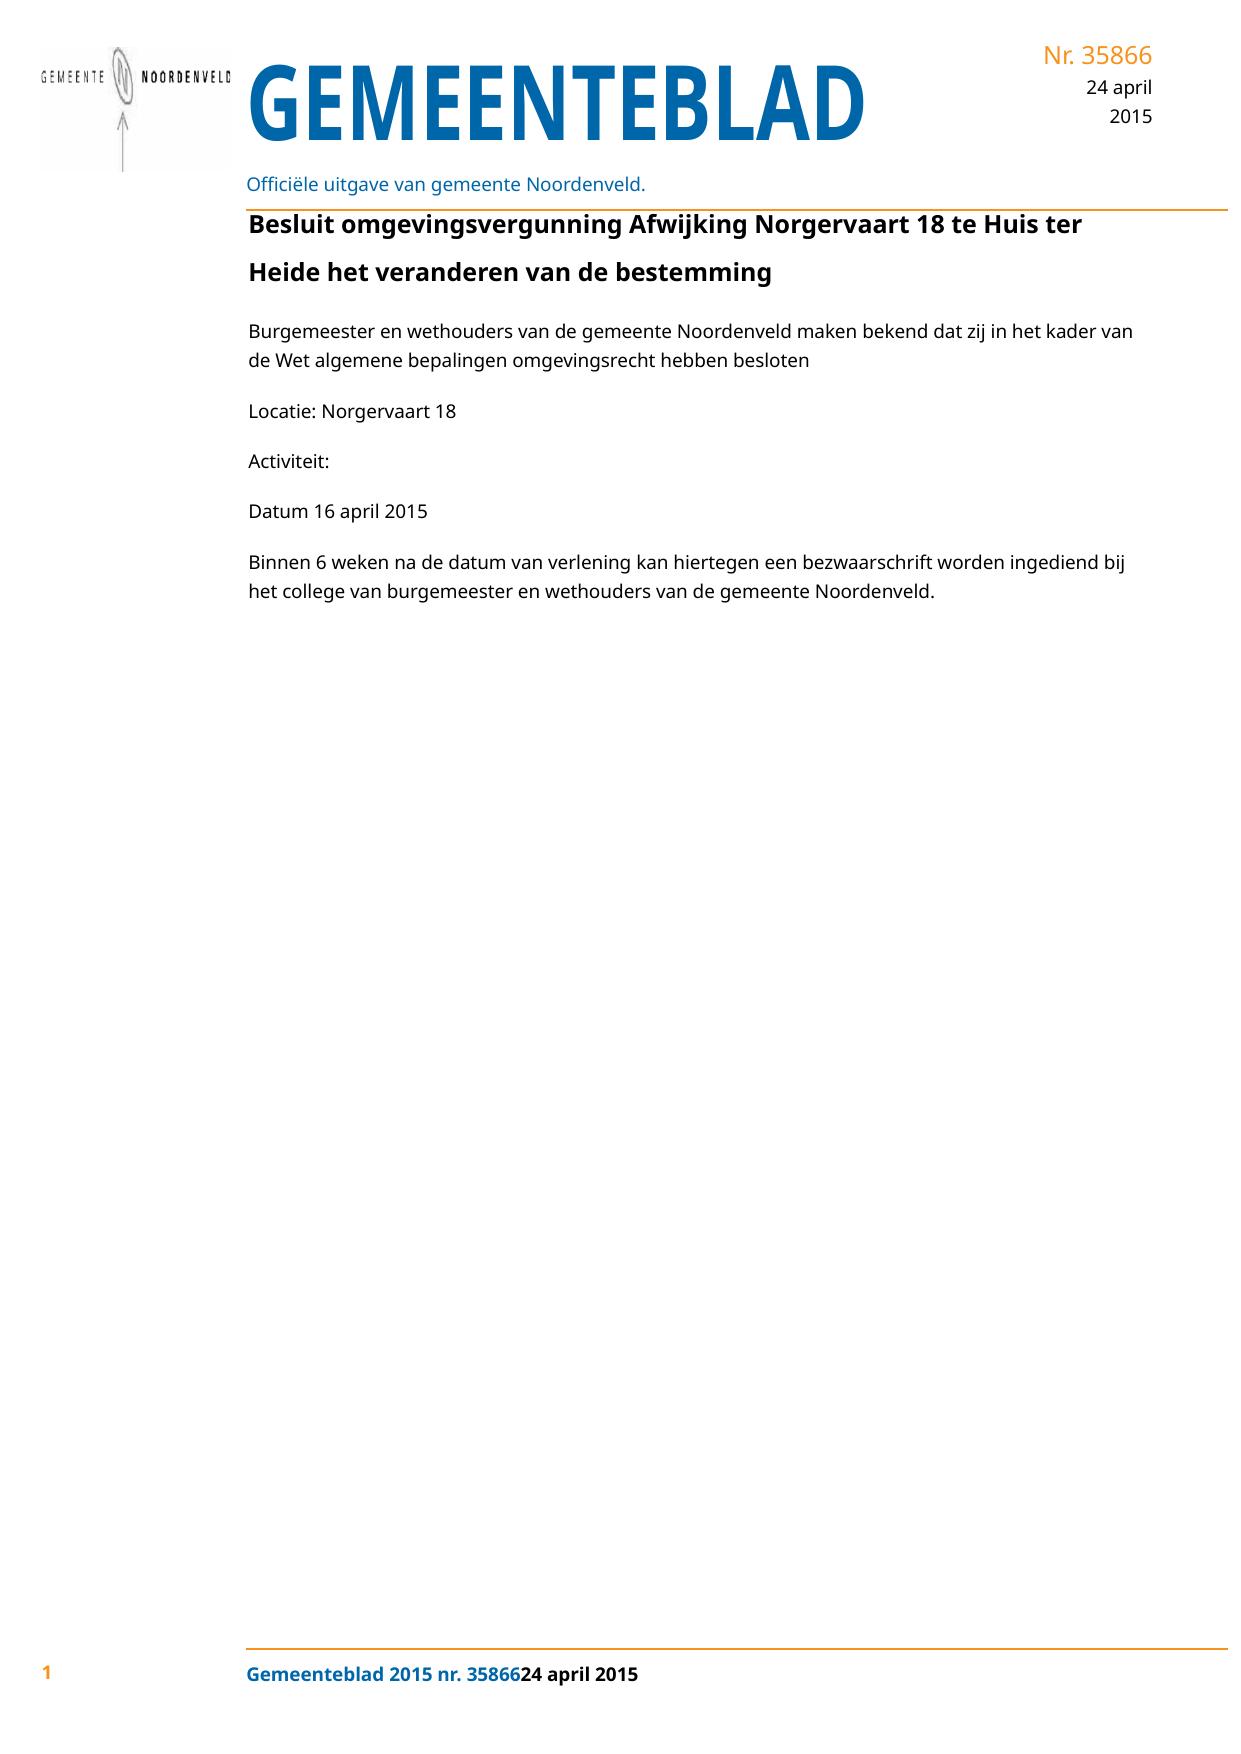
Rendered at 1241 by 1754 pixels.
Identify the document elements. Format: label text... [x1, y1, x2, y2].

text Binnen 6 weken na de datum van verlening kan hiertegen een bezwaarschrift worden ingediend bij het college van burgemeester en wethouders van de gemeente Noordenveld. [248, 549, 1152, 604]
text Burgemeester en wethouders van de gemeente Noordenveld maken bekend dat zij in het kader van de Wet algemene bepalingen omgevingsrecht hebben besloten [248, 318, 1152, 373]
text Besluit omgevingsvergunning Afwijking Norgervaart 18 te Huis ter Heide het veranderen van de bestemming [248, 211, 1152, 288]
picture [41, 47, 231, 172]
text Locatie: Norgervaart 18 [248, 398, 1152, 424]
text Activiteit: [248, 448, 1152, 474]
text Datum 16 april 2015 [248, 499, 1152, 524]
